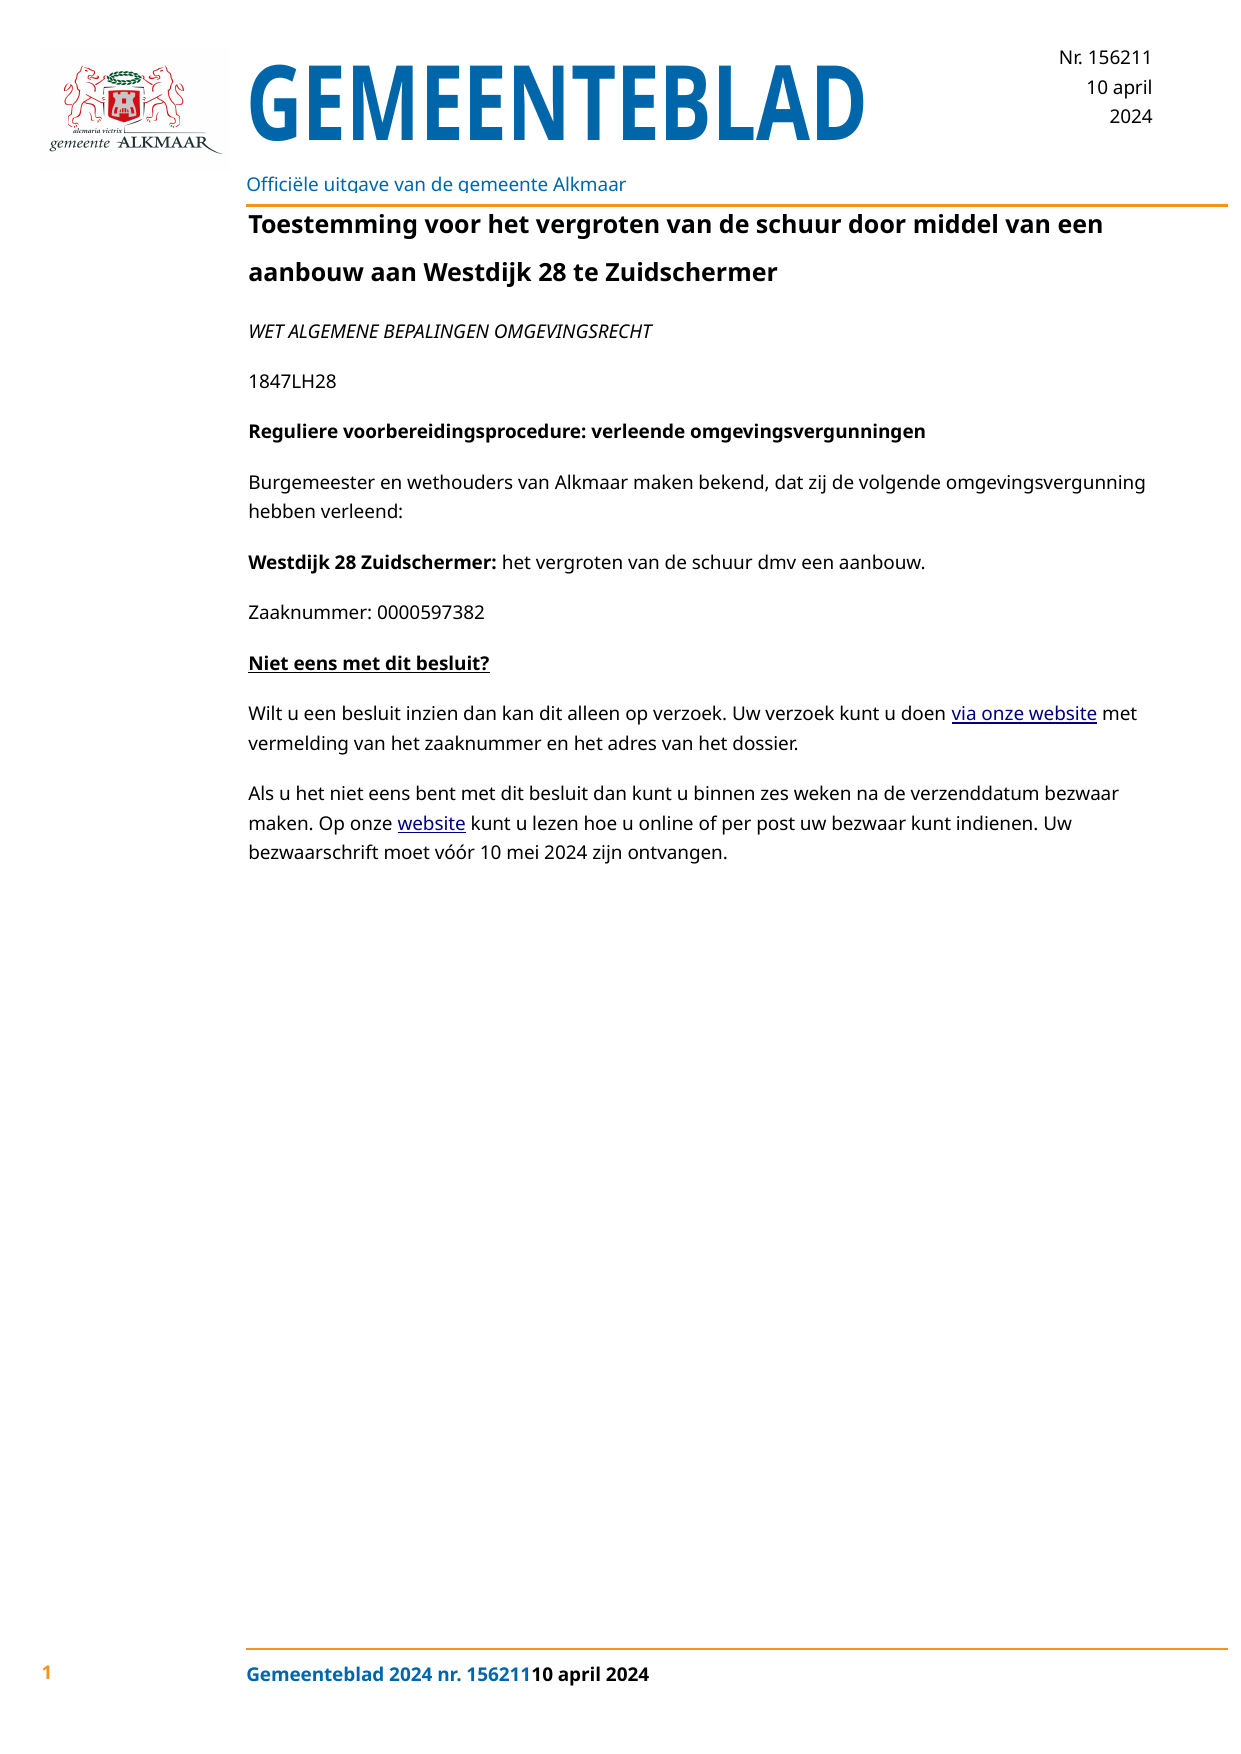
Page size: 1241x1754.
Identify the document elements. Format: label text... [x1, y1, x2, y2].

text Burgemeester en wethouders van Alkmaar maken bekend, dat zij de volgende omgevingsvergunning hebben verleend: [248, 469, 1152, 524]
text Als u het niet eens bent met dit besluit dan kunt u binnen zes weken na de verzenddatum bezwaar maken. Op onze website kunt u lezen hoe u online of per post uw bezwaar kunt indienen. Uw bezwaarschrift moet vóór 10 mei 2024 zijn ontvangen. [248, 780, 1152, 865]
text Westdijk 28 Zuidschermer: het vergroten van de schuur dmv een aanbouw. [248, 549, 1152, 575]
text WET ALGEMENE BEPALINGEN OMGEVINGSRECHT [248, 318, 1152, 344]
picture [41, 47, 231, 172]
text Toestemming voor het vergroten van de schuur door middel van een aanbouw aan Westdijk 28 te Zuidschermer [248, 207, 1152, 288]
text 1847LH28 [248, 368, 1152, 394]
text Wilt u een besluit inzien dan kan dit alleen op verzoek. Uw verzoek kunt u doen via onze website met vermelding van het zaaknummer en het adres van het dossier. [248, 700, 1152, 756]
text Niet eens met dit besluit? [248, 650, 1152, 676]
text Reguliere voorbereidingsprocedure: verleende omgevingsvergunningen [248, 419, 1152, 444]
text Zaaknummer: 0000597382 [248, 599, 1152, 625]
